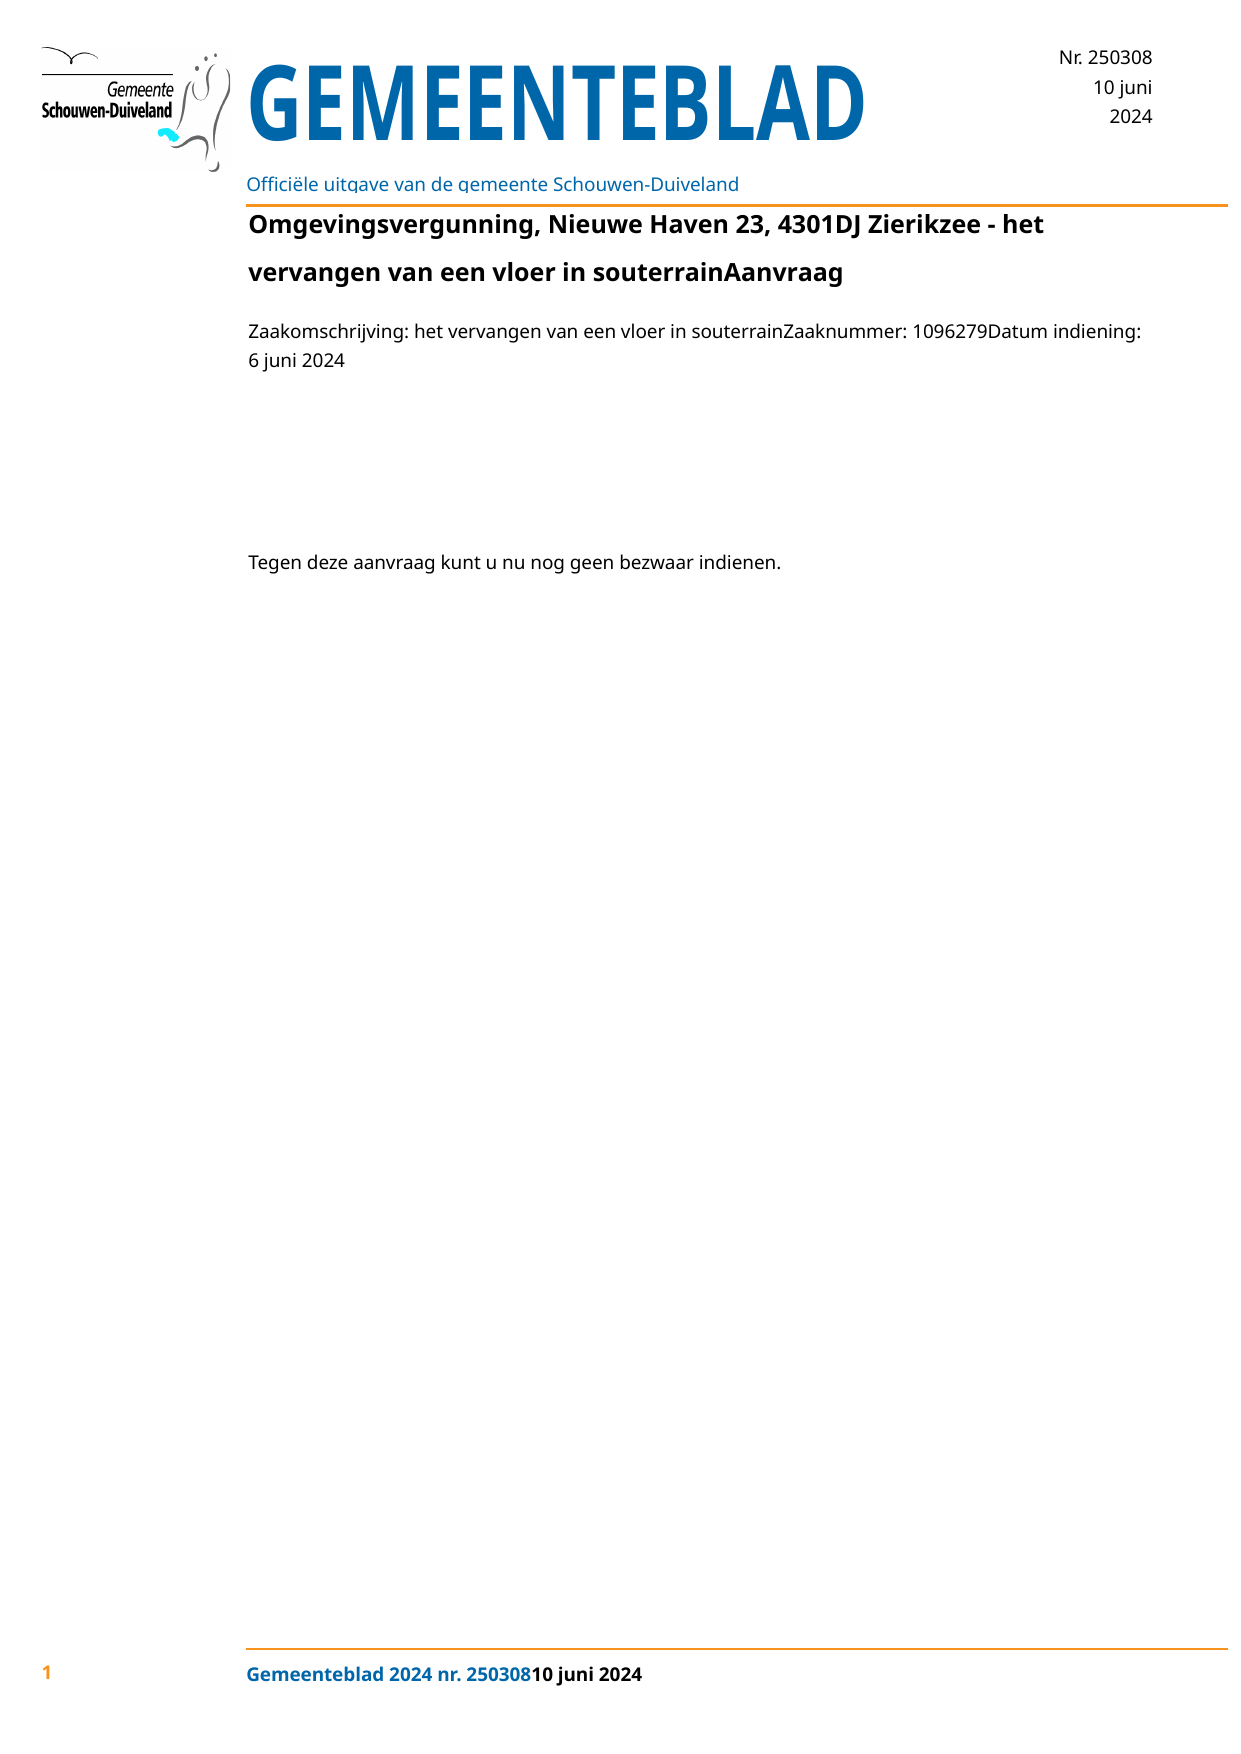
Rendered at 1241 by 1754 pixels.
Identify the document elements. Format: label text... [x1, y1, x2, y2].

text Zaakomschrijving: het vervangen van een vloer in souterrainZaaknummer: 1096279Datum indiening: 6 juni 2024 [248, 318, 1152, 373]
text Omgevingsvergunning, Nieuwe Haven 23, 4301DJ Zierikzee - het vervangen van een vloer in souterrainAanvraag [248, 207, 1152, 288]
text Tegen deze aanvraag kunt u nu nog geen bezwaar indienen. [248, 549, 1152, 575]
picture [41, 47, 231, 172]
